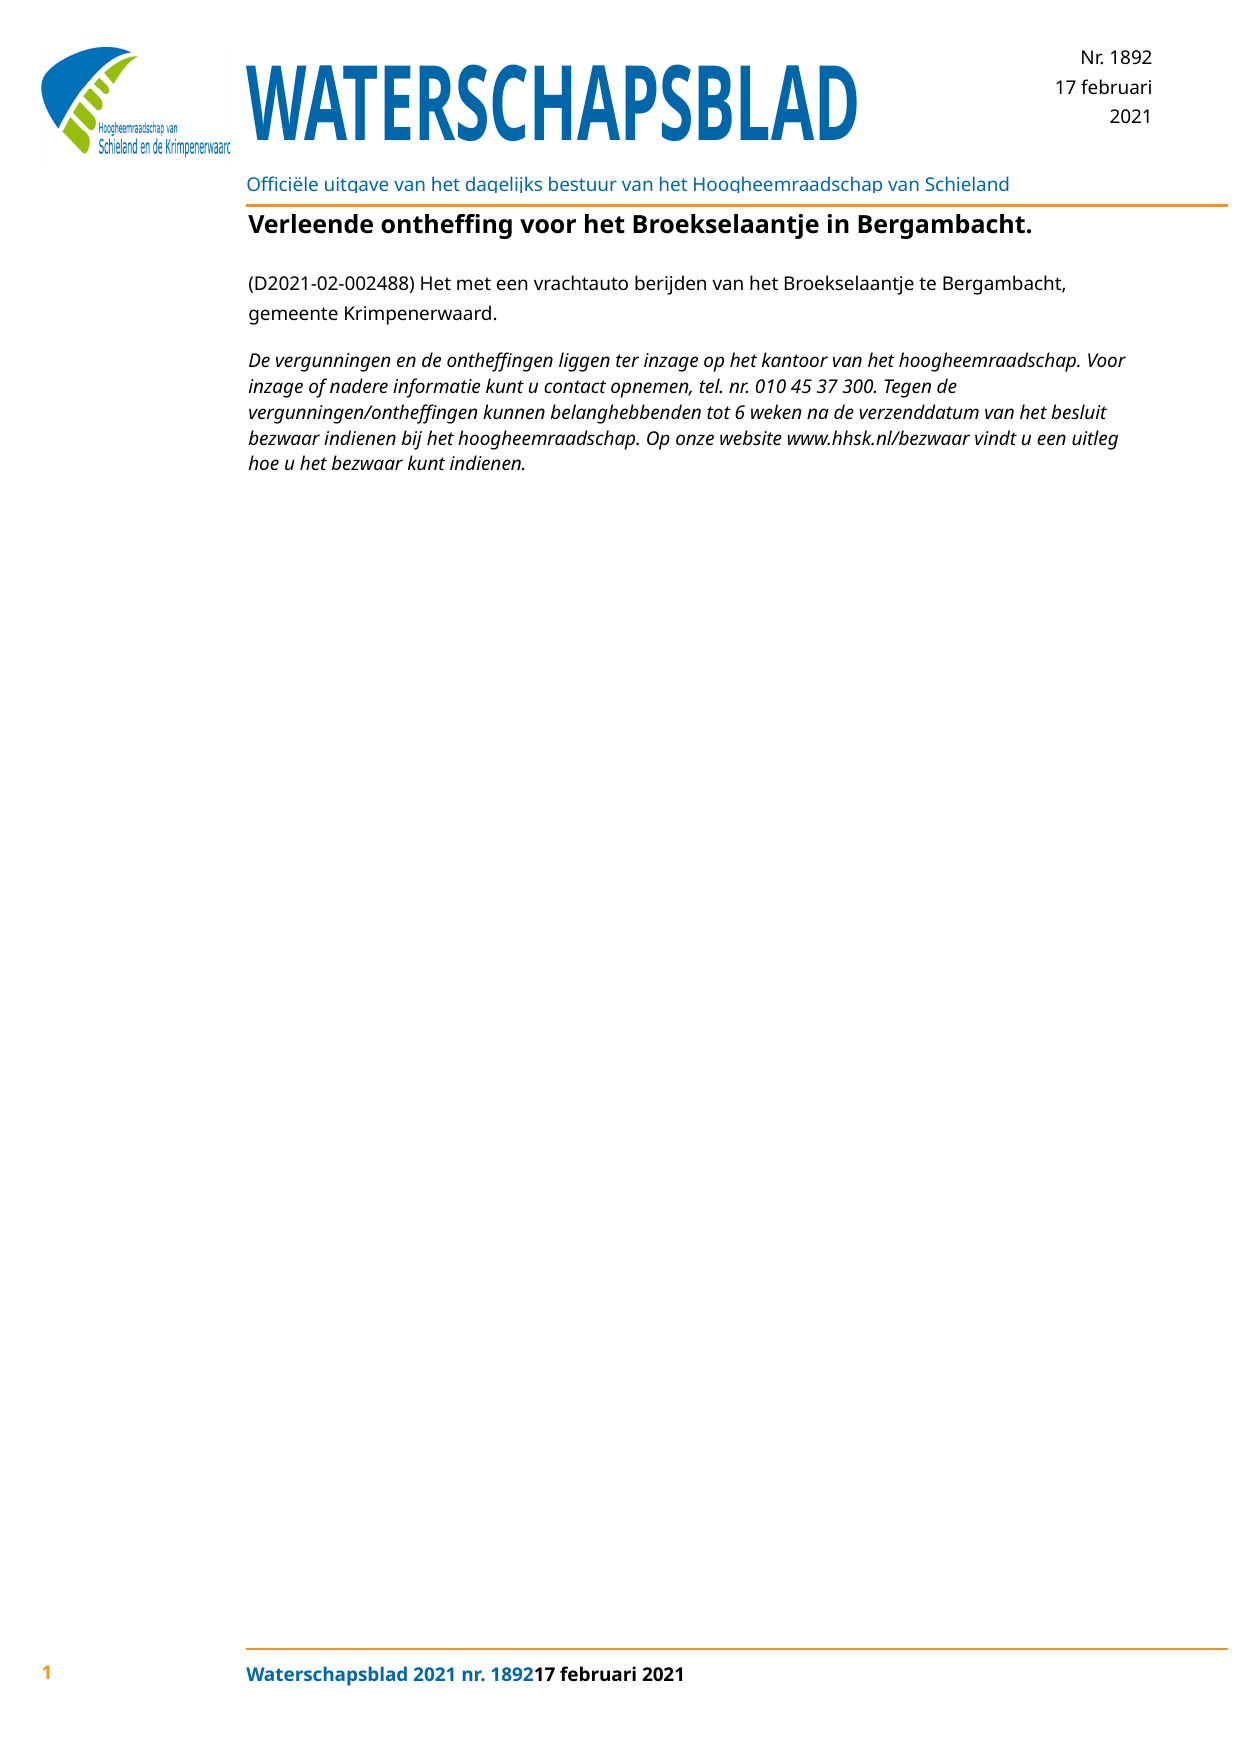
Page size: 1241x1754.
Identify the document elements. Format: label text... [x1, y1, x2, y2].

text Verleende ontheffing voor het Broekselaantje in Bergambacht. [248, 207, 1152, 241]
text (D2021-02-002488) Het met een vrachtauto berijden van het Broekselaantje te Bergambacht, gemeente Krimpenerwaard. [248, 270, 1152, 326]
picture [41, 47, 231, 172]
text De vergunningen en de ontheffingen liggen ter inzage op het kantoor van het hoogheemraadschap. Voor inzage of nadere informatie kunt u contact opnemen, tel. nr. 010 45 37 300. Tegen de vergunningen/ontheffingen kunnen belanghebbenden tot 6 weken na de verzenddatum van het besluit bezwaar indienen bij het hoogheemraadschap. Op onze website www.hhsk.nl/bezwaar vindt u een uitleg hoe u het bezwaar kunt indienen. [248, 348, 1152, 476]
